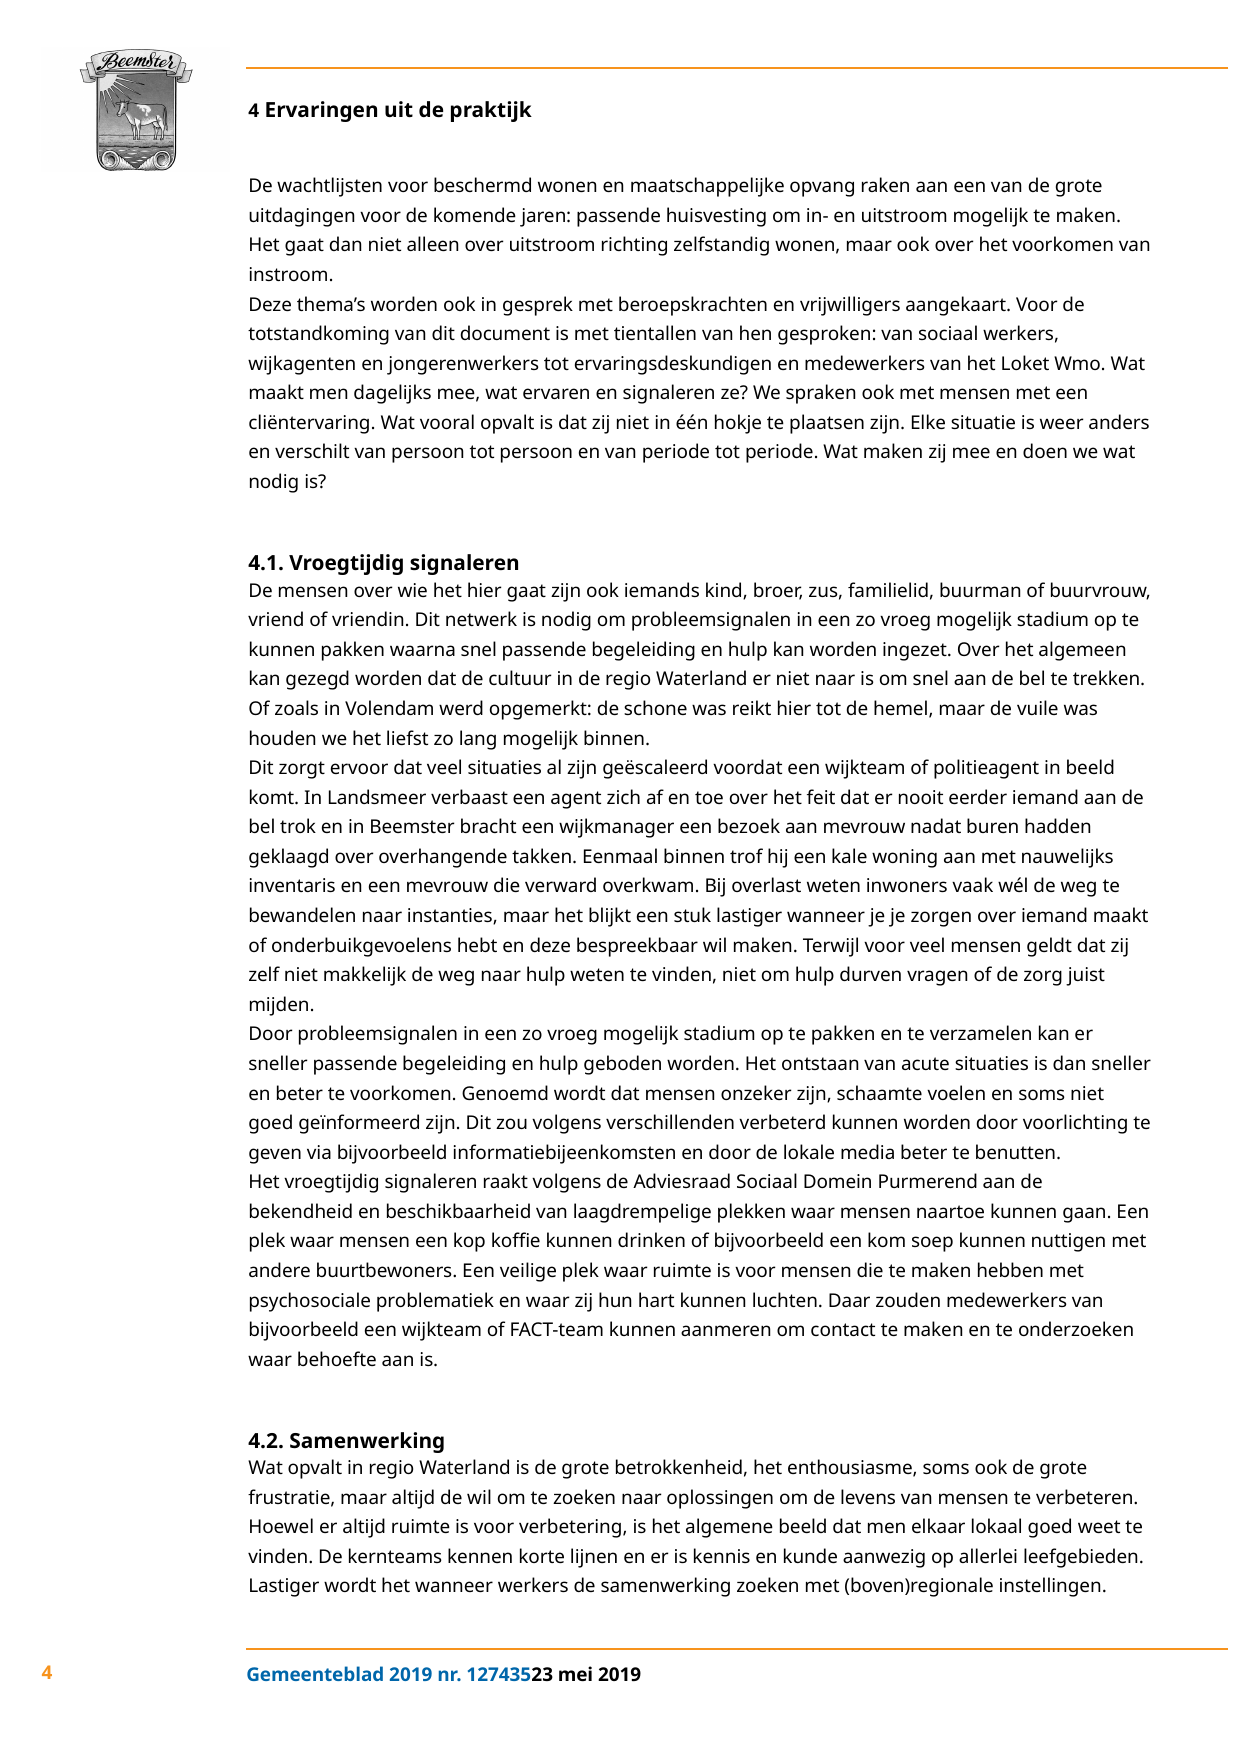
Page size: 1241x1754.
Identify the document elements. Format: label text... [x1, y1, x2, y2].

text 4.2. Samenwerking [248, 1426, 1152, 1454]
text Deze thema’s worden ook in gesprek met beroepskrachten en vrijwilligers aangekaart. Voor de totstandkoming van dit document is met tientallen van hen gesproken: van sociaal werkers, wijkagenten en jongerenwerkers tot ervaringsdeskundigen en medewerkers van het Loket Wmo. Wat maakt men dagelijks mee, wat ervaren en signaleren ze? We spraken ook met mensen met een cliëntervaring. Wat vooral opvalt is dat zij niet in één hokje te plaatsen zijn. Elke situatie is weer anders en verschilt van persoon tot persoon en van periode tot periode. Wat maken zij mee en doen we wat nodig is? [248, 291, 1152, 494]
text 4 Ervaringen uit de praktijk [248, 95, 1152, 123]
text 4.1. Vroegtijdig signaleren [248, 548, 1152, 577]
text Dit zorgt ervoor dat veel situaties al zijn geëscaleerd voordat een wijkteam of politieagent in beeld komt. In Landsmeer verbaast een agent zich af en toe over het feit dat er nooit eerder iemand aan de bel trok en in Beemster bracht een wijkmanager een bezoek aan mevrouw nadat buren hadden geklaagd over overhangende takken. Eenmaal binnen trof hij een kale woning aan met nauwelijks inventaris en een mevrouw die verward overkwam. Bij overlast weten inwoners vaak wél de weg te bewandelen naar instanties, maar het blijkt een stuk lastiger wanneer je je zorgen over iemand maakt of onderbuikgevoelens hebt en deze bespreekbaar wil maken. Terwijl voor veel mensen geldt dat zij zelf niet makkelijk de weg naar hulp weten te vinden, niet om hulp durven vragen of de zorg juist mijden. [248, 754, 1152, 1017]
text De mensen over wie het hier gaat zijn ook iemands kind, broer, zus, familielid, buurman of buurvrouw, vriend of vriendin. Dit netwerk is nodig om probleemsignalen in een zo vroeg mogelijk stadium op te kunnen pakken waarna snel passende begeleiding en hulp kan worden ingezet. Over het algemeen kan gezegd worden dat de cultuur in de regio Waterland er niet naar is om snel aan de bel te trekken. Of zoals in Volendam werd opgemerkt: de schone was reikt hier tot de hemel, maar de vuile was houden we het liefst zo lang mogelijk binnen. [248, 577, 1152, 750]
text Het vroegtijdig signaleren raakt volgens de Adviesraad Sociaal Domein Purmerend aan de bekendheid en beschikbaarheid van laagdrempelige plekken waar mensen naartoe kunnen gaan. Een plek waar mensen een kop koffie kunnen drinken of bijvoorbeeld een kom soep kunnen nuttigen met andere buurtbewoners. Een veilige plek waar ruimte is voor mensen die te maken hebben met psychosociale problematiek en waar zij hun hart kunnen luchten. Daar zouden medewerkers van bijvoorbeeld een wijkteam of FACT-team kunnen aanmeren om contact te maken en te onderzoeken waar behoefte aan is. [248, 1168, 1152, 1372]
text De wachtlijsten voor beschermd wonen en maatschappelijke opvang raken aan een van de grote uitdagingen voor de komende jaren: passende huisvesting om in- en uitstroom mogelijk te maken. Het gaat dan niet alleen over uitstroom richting zelfstandig wonen, maar ook over het voorkomen van instroom. [248, 172, 1152, 287]
text Door probleemsignalen in een zo vroeg mogelijk stadium op te pakken en te verzamelen kan er sneller passende begeleiding en hulp geboden worden. Het ontstaan van acute situaties is dan sneller en beter te voorkomen. Genoemd wordt dat mensen onzeker zijn, schaamte voelen en soms niet goed geïnformeerd zijn. Dit zou volgens verschillenden verbeterd kunnen worden door voorlichting te geven via bijvoorbeeld informatiebijeenkomsten en door de lokale media beter te benutten. [248, 1021, 1152, 1164]
text Wat opvalt in regio Waterland is de grote betrokkenheid, het enthousiasme, soms ook de grote frustratie, maar altijd de wil om te zoeken naar oplossingen om de levens van mensen te verbeteren. Hoewel er altijd ruimte is voor verbetering, is het algemene beeld dat men elkaar lokaal goed weet te vinden. De kernteams kennen korte lijnen en er is kennis en kunde aanwezig op allerlei leefgebieden. Lastiger wordt het wanneer werkers de samenwerking zoeken met (boven)regionale instellingen. [248, 1454, 1152, 1598]
picture [41, 47, 231, 172]
